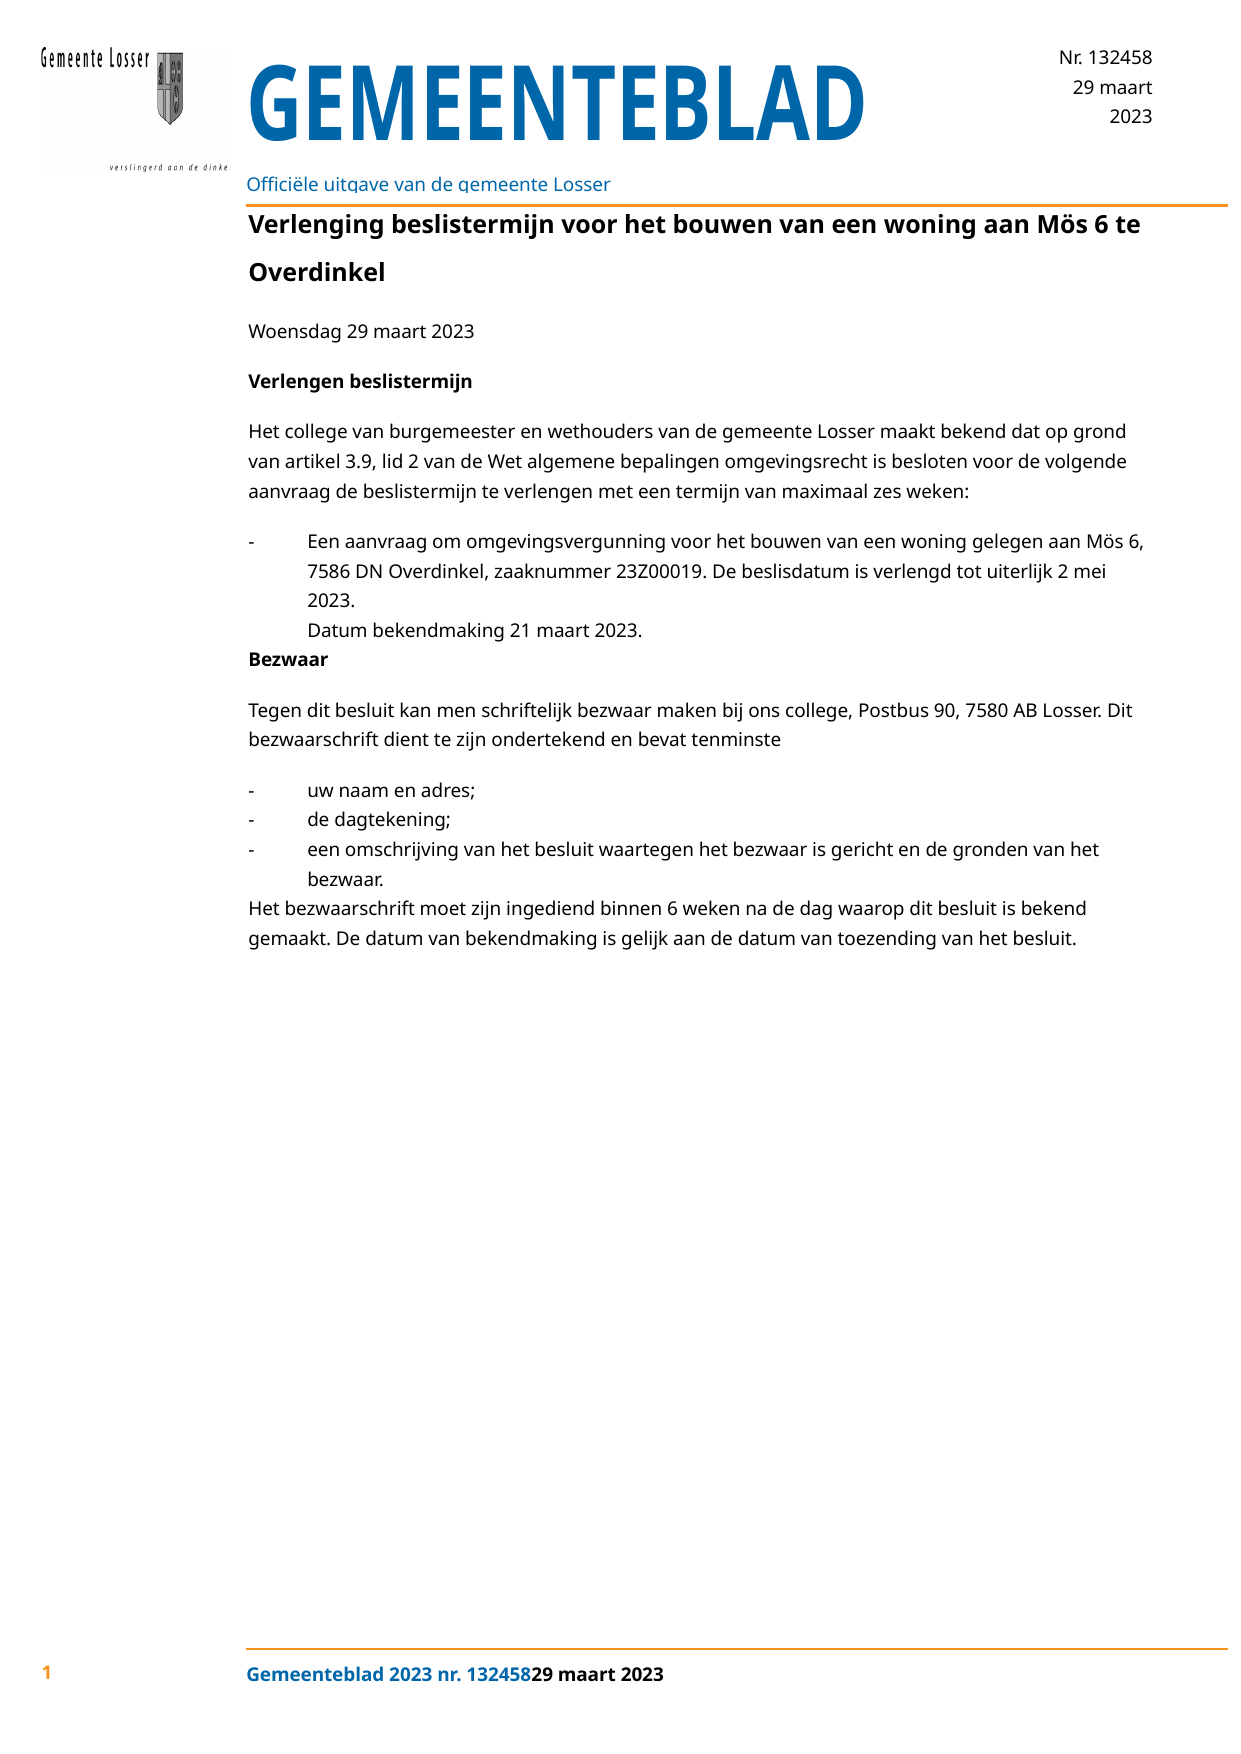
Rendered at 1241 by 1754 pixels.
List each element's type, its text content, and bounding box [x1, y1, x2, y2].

text Woensdag 29 maart 2023 [248, 318, 1152, 344]
text Het college van burgemeester en wethouders van de gemeente Losser maakt bekend dat op grond van artikel 3.9, lid 2 van de Wet algemene bepalingen omgevingsrecht is besloten voor de volgende aanvraag de beslistermijn te verlengen met een termijn van maximaal zes weken: [248, 419, 1152, 504]
list de dagtekening; [248, 807, 1152, 832]
text Tegen dit besluit kan men schriftelijk bezwaar maken bij ons college, Postbus 90, 7580 AB Losser. Dit bezwaarschrift dient te zijn ondertekend en bevat tenminste [248, 697, 1152, 752]
list een omschrijving van het besluit waartegen het bezwaar is gericht en de gronden van het bezwaar. [248, 836, 1152, 892]
text Bezwaar [248, 647, 1152, 672]
picture [41, 47, 231, 172]
text Verlengen beslistermijn [248, 368, 1152, 394]
text Het bezwaarschrift moet zijn ingediend binnen 6 weken na de dag waarop dit besluit is bekend gemaakt. De datum van bekendmaking is gelijk aan de datum van toezending van het besluit. [248, 895, 1152, 951]
list Datum bekendmaking 21 maart 2023. [248, 617, 1152, 643]
list Een aanvraag om omgevingsvergunning voor het bouwen van een woning gelegen aan Mös 6, 7586 DN Overdinkel, zaaknummer 23Z00019. De beslisdatum is verlengd tot uiterlijk 2 mei 2023. [248, 528, 1152, 613]
list uw naam en adres; [248, 777, 1152, 803]
text Verlenging beslistermijn voor het bouwen van een woning aan Mös 6 te Overdinkel [248, 207, 1152, 288]
